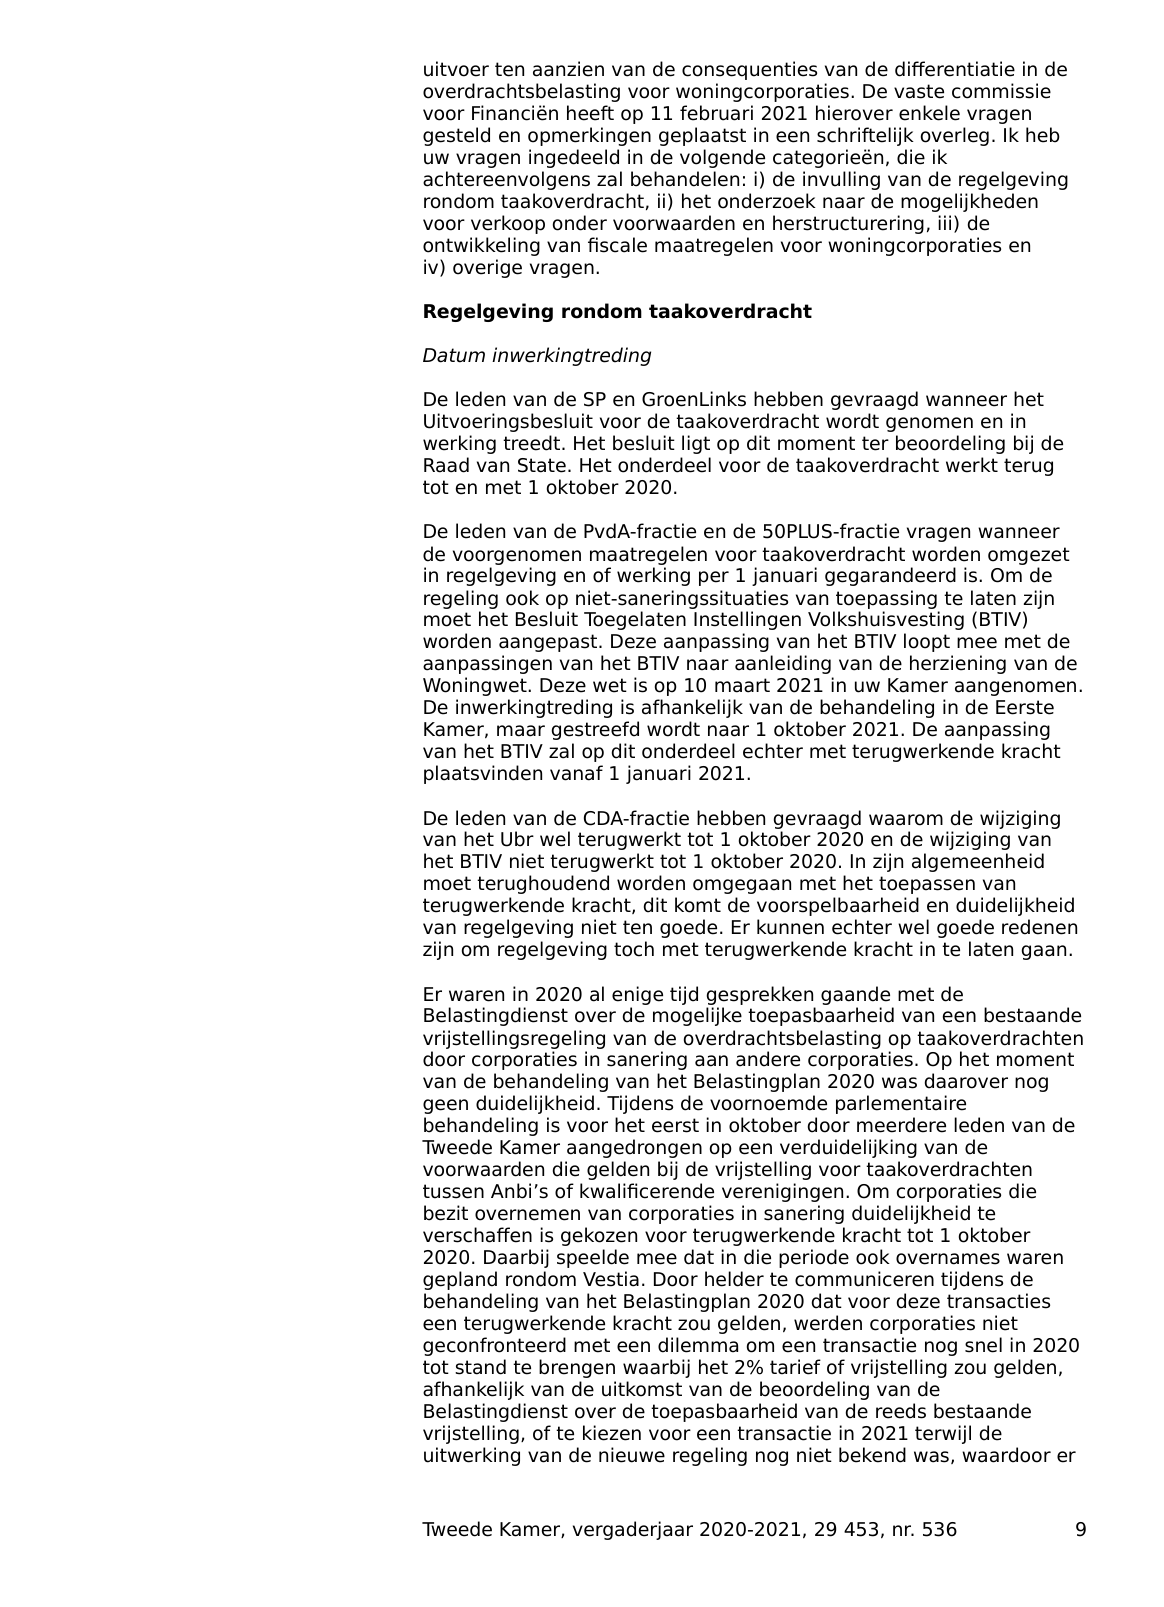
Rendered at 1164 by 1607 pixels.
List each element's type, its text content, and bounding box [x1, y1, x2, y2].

text De leden van de PvdA-fractie en de 50PLUS-fractie vragen wanneer de voorgenomen maatregelen voor taakoverdracht worden omgezet in regelgeving en of werking per 1 januari gegarandeerd is. Om de regeling ook op niet-saneringssituaties van toepassing te laten zijn moet het Besluit Toegelaten Instellingen Volkshuisvesting (BTIV) worden aangepast. Deze aanpassing van het BTIV loopt mee met de aanpassingen van het BTIV naar aanleiding van de herziening van de Woningwet. Deze wet is op 10 maart 2021 in uw Kamer aangenomen. De inwerkingtreding is afhankelijk van de behandeling in de Eerste Kamer, maar gestreefd wordt naar 1 oktober 2021. De aanpassing van het BTIV zal op dit onderdeel echter met terugwerkende kracht plaatsvinden vanaf 1 januari 2021. [422, 521, 1087, 785]
subtitle Regelgeving rondom taakoverdracht [422, 301, 1087, 323]
text uitvoer ten aanzien van de consequenties van de differentiatie in de overdrachtsbelasting voor woningcorporaties. De vaste commissie voor Financiën heeft op 11 februari 2021 hierover enkele vragen gesteld en opmerkingen geplaatst in een schriftelijk overleg. Ik heb uw vragen ingedeeld in de volgende categorieën, die ik achtereenvolgens zal behandelen: i) de invulling van de regelgeving rondom taakoverdracht, ii) het onderzoek naar de mogelijkheden voor verkoop onder voorwaarden en herstructurering, iii) de ontwikkeling van fiscale maatregelen voor woningcorporaties en iv) overige vragen. [422, 59, 1087, 279]
text De leden van de CDA-fractie hebben gevraagd waarom de wijziging van het Ubr wel terugwerkt tot 1 oktober 2020 en de wijziging van het BTIV niet terugwerkt tot 1 oktober 2020. In zijn algemeenheid moet terughoudend worden omgegaan met het toepassen van terugwerkende kracht, dit komt de voorspelbaarheid en duidelijkheid van regelgeving niet ten goede. Er kunnen echter wel goede redenen zijn om regelgeving toch met terugwerkende kracht in te laten gaan. [422, 807, 1087, 961]
text De leden van de SP en GroenLinks hebben gevraagd wanneer het Uitvoeringsbesluit voor de taakoverdracht wordt genomen en in werking treedt. Het besluit ligt op dit moment ter beoordeling bij de Raad van State. Het onderdeel voor de taakoverdracht werkt terug tot en met 1 oktober 2020. [422, 389, 1087, 499]
subtitle Datum inwerkingtreding [422, 345, 1087, 367]
text Er waren in 2020 al enige tijd gesprekken gaande met de Belastingdienst over de mogelijke toepasbaarheid van een bestaande vrijstellingsregeling van de overdrachtsbelasting op taakoverdrachten door corporaties in sanering aan andere corporaties. Op het moment van de behandeling van het Belastingplan 2020 was daarover nog geen duidelijkheid. Tijdens de voornoemde parlementaire behandeling is voor het eerst in oktober door meerdere leden van de Tweede Kamer aangedrongen op een verduidelijking van de voorwaarden die gelden bij de vrijstelling voor taakoverdrachten tussen Anbi’s of kwalificerende verenigingen. Om corporaties die bezit overnemen van corporaties in sanering duidelijkheid te verschaffen is gekozen voor terugwerkende kracht tot 1 oktober 2020. Daarbij speelde mee dat in die periode ook overnames waren gepland rondom Vestia. Door helder te communiceren tijdens de behandeling van het Belastingplan 2020 dat voor deze transacties een terugwerkende kracht zou gelden, werden corporaties niet geconfronteerd met een dilemma om een transactie nog snel in 2020 tot stand te brengen waarbij het 2% tarief of vrijstelling zou gelden, afhankelijk van de uitkomst van de beoordeling van de Belastingdienst over de toepasbaarheid van de reeds bestaande vrijstelling, of te kiezen voor een transactie in 2021 terwijl de uitwerking van de nieuwe regeling nog niet bekend was, waardoor er [422, 983, 1087, 1467]
